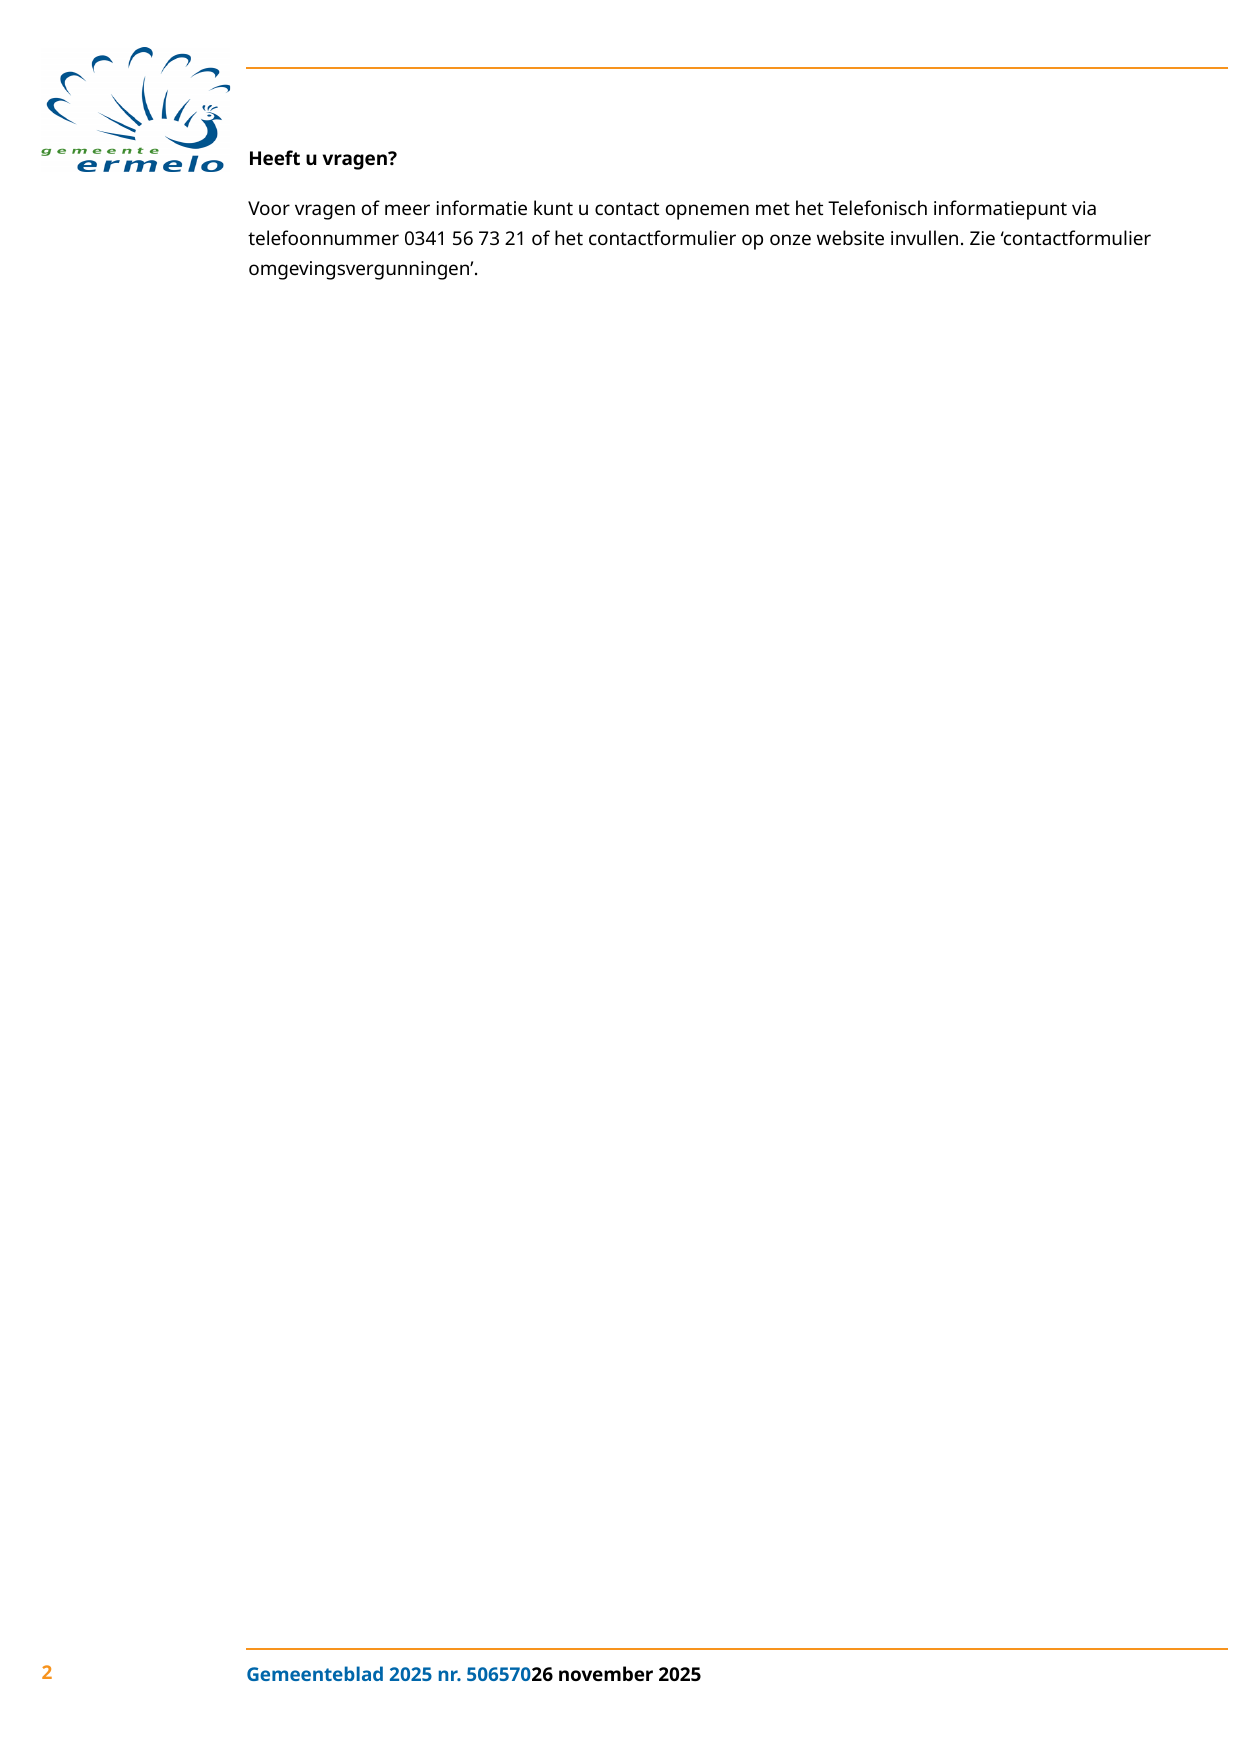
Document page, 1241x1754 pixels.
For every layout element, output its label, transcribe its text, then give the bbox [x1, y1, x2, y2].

picture [41, 47, 231, 172]
text Voor vragen of meer informatie kunt u contact opnemen met het Telefonisch informatiepunt via telefoonnummer 0341 56 73 21 of het contactformulier op onze website invullen. Zie ‘contactformulier omgevingsvergunningen’. [248, 196, 1152, 281]
text Heeft u vragen? [248, 145, 1152, 171]
